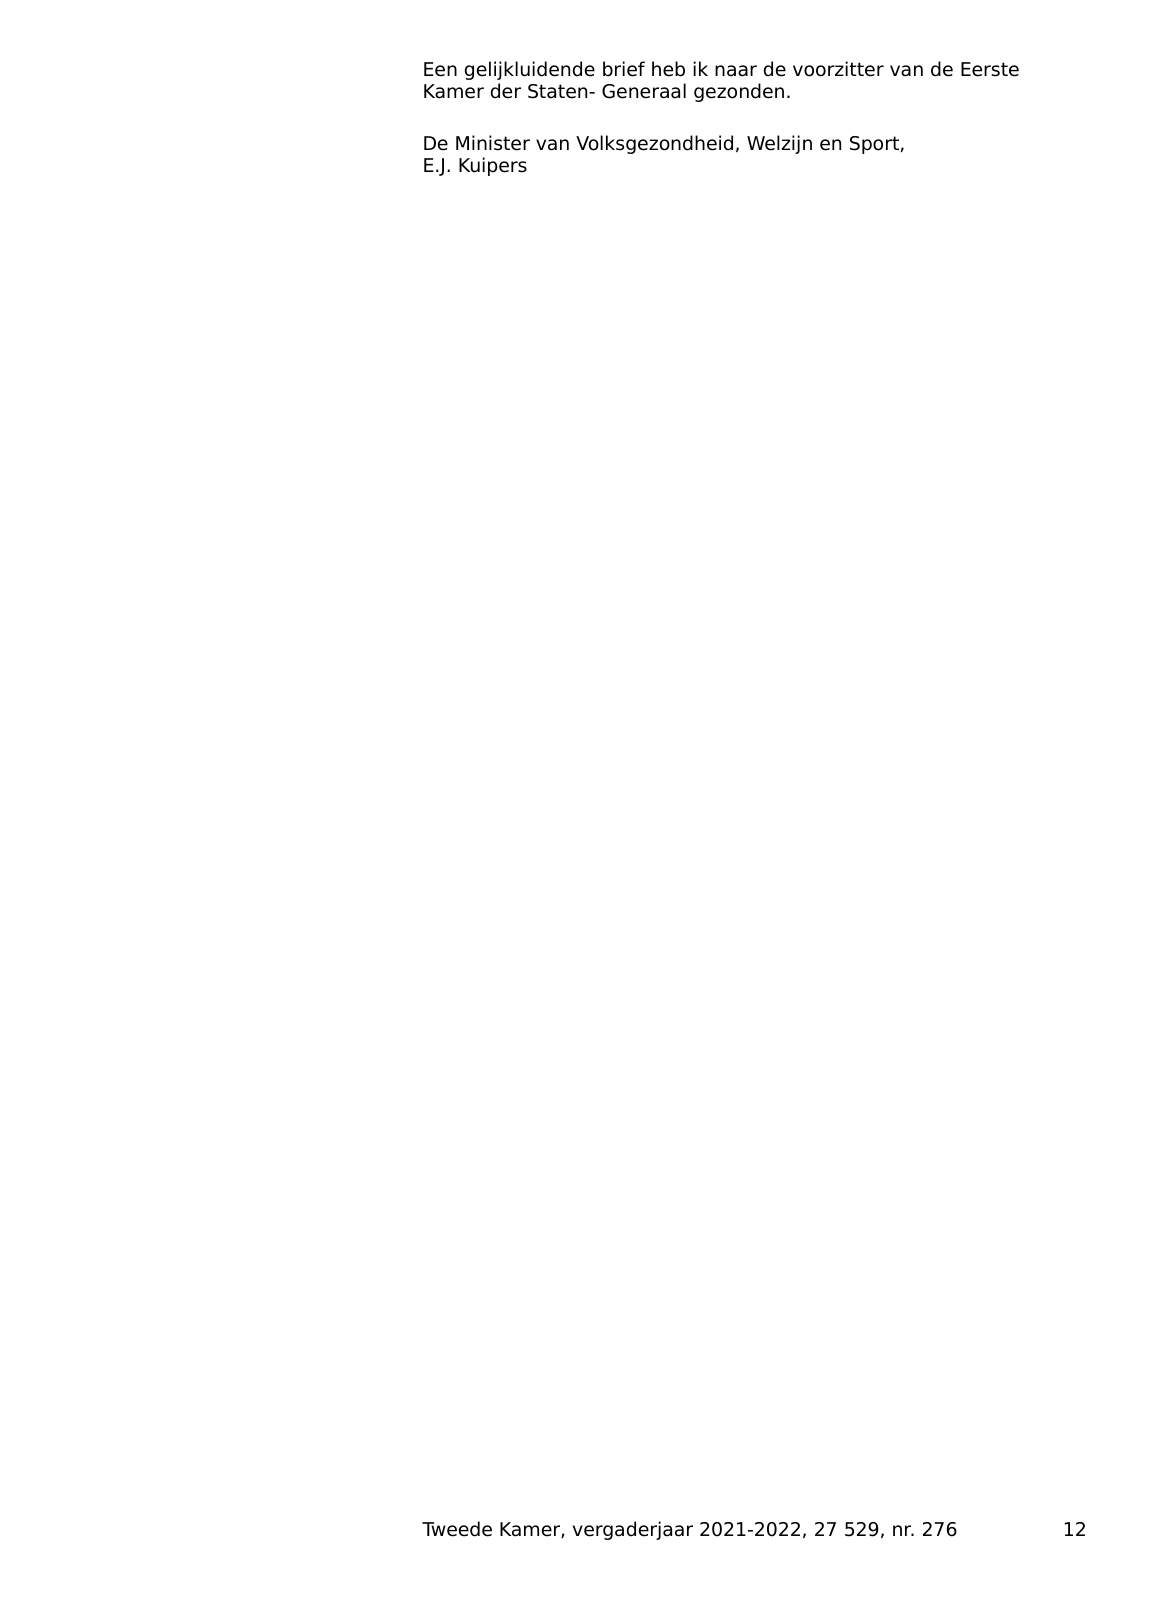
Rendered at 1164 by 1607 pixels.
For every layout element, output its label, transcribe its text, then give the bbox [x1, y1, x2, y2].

text De Minister van Volksgezondheid, Welzijn en Sport, E.J. Kuipers [422, 133, 1087, 177]
text Een gelijkluidende brief heb ik naar de voorzitter van de Eerste Kamer der Staten- Generaal gezonden. [422, 59, 1087, 103]
